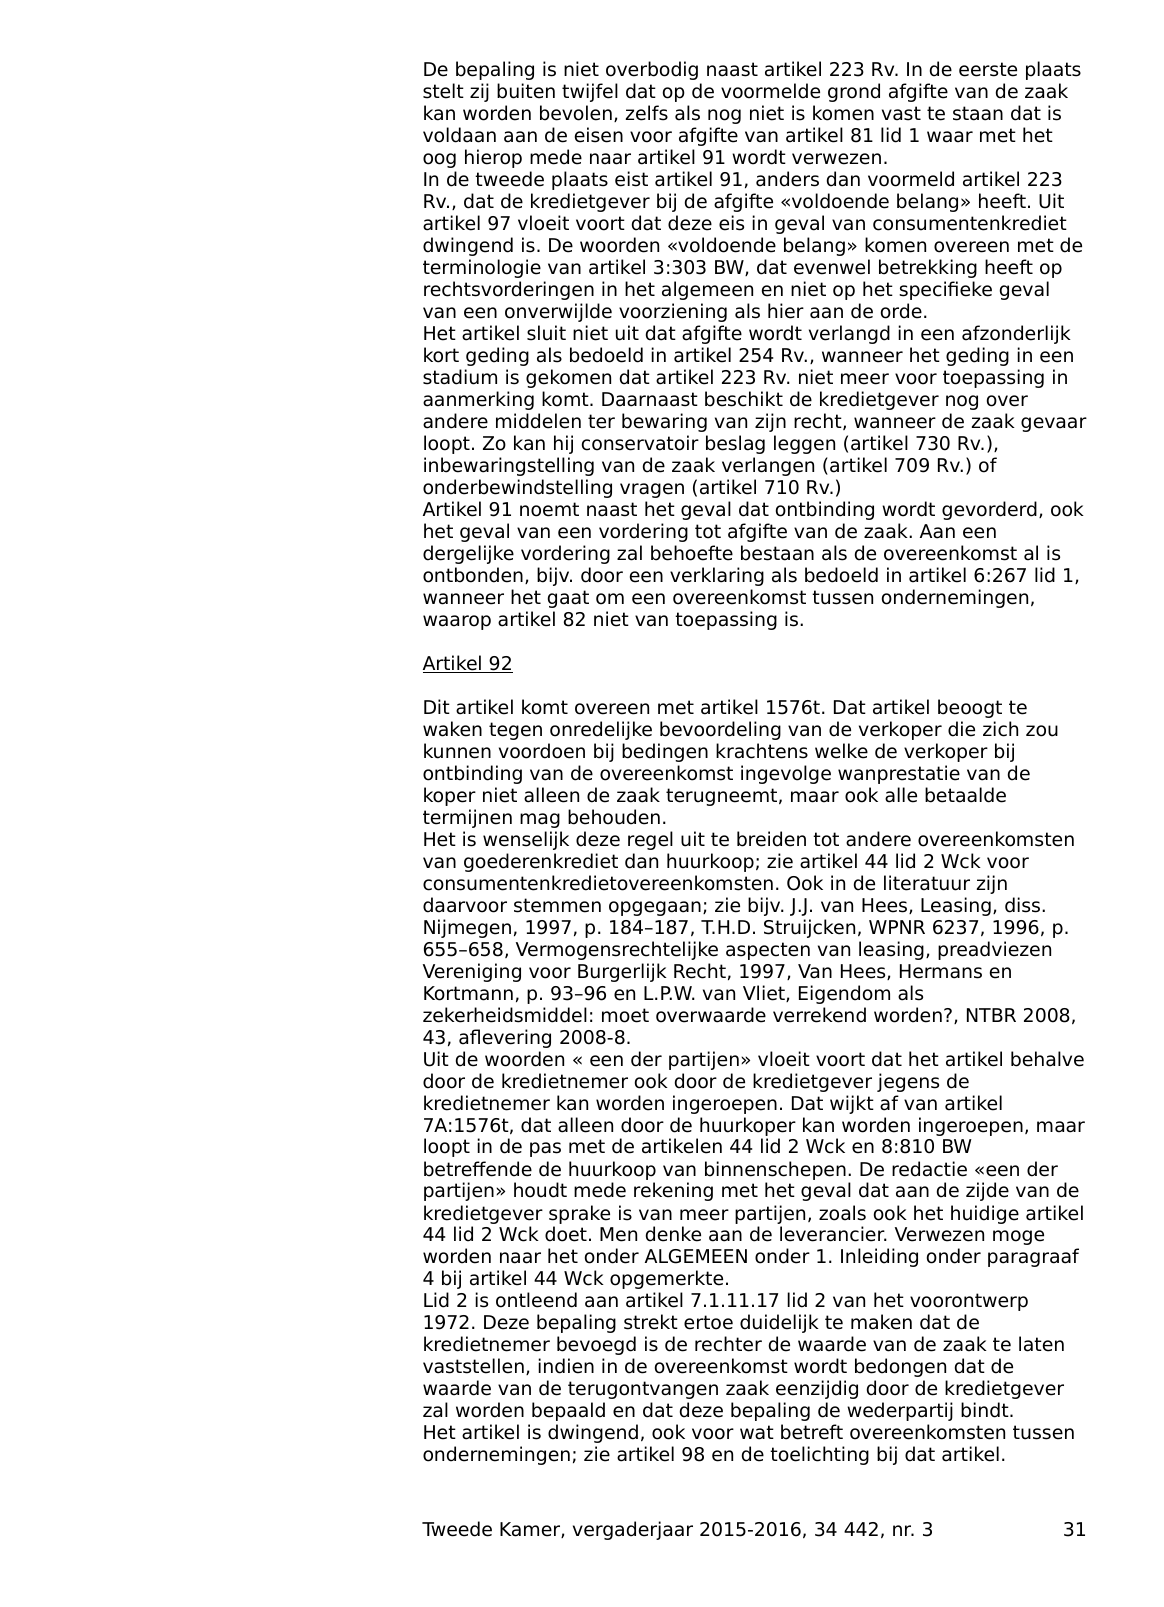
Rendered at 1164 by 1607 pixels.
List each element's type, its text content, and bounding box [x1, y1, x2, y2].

text Dit artikel komt overeen met artikel 1576t. Dat artikel beoogt te waken tegen onredelijke bevoordeling van de verkoper die zich zou kunnen voordoen bij bedingen krachtens welke de verkoper bij ontbinding van de overeenkomst ingevolge wanprestatie van de koper niet alleen de zaak terugneemt, maar ook alle betaalde termijnen mag behouden. [422, 697, 1087, 829]
text Lid 2 is ontleend aan artikel 7.1.11.17 lid 2 van het voorontwerp 1972. Deze bepaling strekt ertoe duidelijk te maken dat de kredietnemer bevoegd is de rechter de waarde van de zaak te laten vaststellen, indien in de overeenkomst wordt bedongen dat de waarde van de terugontvangen zaak eenzijdig door de kredietgever zal worden bepaald en dat deze bepaling de wederpartij bindt. [422, 1290, 1087, 1422]
text In de tweede plaats eist artikel 91, anders dan voormeld artikel 223 Rv., dat de kredietgever bij de afgifte «voldoende belang» heeft. Uit artikel 97 vloeit voort dat deze eis in geval van consumentenkrediet dwingend is. De woorden «voldoende belang» komen overeen met de terminologie van artikel 3:303 BW, dat evenwel betrekking heeft op rechtsvorderingen in het algemeen en niet op het specifieke geval van een onverwijlde voorziening als hier aan de orde. [422, 169, 1087, 323]
text De bepaling is niet overbodig naast artikel 223 Rv. In de eerste plaats stelt zij buiten twijfel dat op de voormelde grond afgifte van de zaak kan worden bevolen, zelfs als nog niet is komen vast te staan dat is voldaan aan de eisen voor afgifte van artikel 81 lid 1 waar met het oog hierop mede naar artikel 91 wordt verwezen. [422, 59, 1087, 169]
text Het is wenselijk deze regel uit te breiden tot andere overeenkomsten van goederenkrediet dan huurkoop; zie artikel 44 lid 2 Wck voor consumentenkredietovereenkomsten. Ook in de literatuur zijn daarvoor stemmen opgegaan; zie bijv. J.J. van Hees, Leasing, diss. Nijmegen, 1997, p. 184–187, T.H.D. Struijcken, WPNR 6237, 1996, p. 655–658, Vermogensrechtelijke aspecten van leasing, preadviezen Vereniging voor Burgerlijk Recht, 1997, Van Hees, Hermans en Kortmann, p. 93–96 en L.P.W. van Vliet, Eigendom als zekerheidsmiddel: moet overwaarde verrekend worden?, NTBR 2008, 43, aflevering 2008-8. [422, 829, 1087, 1048]
text Het artikel is dwingend, ook voor wat betreft overeenkomsten tussen ondernemingen; zie artikel 98 en de toelichting bij dat artikel. [422, 1422, 1087, 1466]
text Uit de woorden « een der partijen» vloeit voort dat het artikel behalve door de kredietnemer ook door de kredietgever jegens de kredietnemer kan worden ingeroepen. Dat wijkt af van artikel 7A:1576t, dat alleen door de huurkoper kan worden ingeroepen, maar loopt in de pas met de artikelen 44 lid 2 Wck en 8:810 BW betreffende de huurkoop van binnenschepen. De redactie «een der partijen» houdt mede rekening met het geval dat aan de zijde van de kredietgever sprake is van meer partijen, zoals ook het huidige artikel 44 lid 2 Wck doet. Men denke aan de leverancier. Verwezen moge worden naar het onder ALGEMEEN onder 1. Inleiding onder paragraaf 4 bij artikel 44 Wck opgemerkte. [422, 1048, 1087, 1290]
text Artikel 91 noemt naast het geval dat ontbinding wordt gevorderd, ook het geval van een vordering tot afgifte van de zaak. Aan een dergelijke vordering zal behoefte bestaan als de overeenkomst al is ontbonden, bijv. door een verklaring als bedoeld in artikel 6:267 lid 1, wanneer het gaat om een overeenkomst tussen ondernemingen, waarop artikel 82 niet van toepassing is. [422, 499, 1087, 631]
subtitle Artikel 92 [422, 653, 1087, 675]
text Het artikel sluit niet uit dat afgifte wordt verlangd in een afzonderlijk kort geding als bedoeld in artikel 254 Rv., wanneer het geding in een stadium is gekomen dat artikel 223 Rv. niet meer voor toepassing in aanmerking komt. Daarnaast beschikt de kredietgever nog over andere middelen ter bewaring van zijn recht, wanneer de zaak gevaar loopt. Zo kan hij conservatoir beslag leggen (artikel 730 Rv.), inbewaringstelling van de zaak verlangen (artikel 709 Rv.) of onderbewindstelling vragen (artikel 710 Rv.) [422, 323, 1087, 499]
